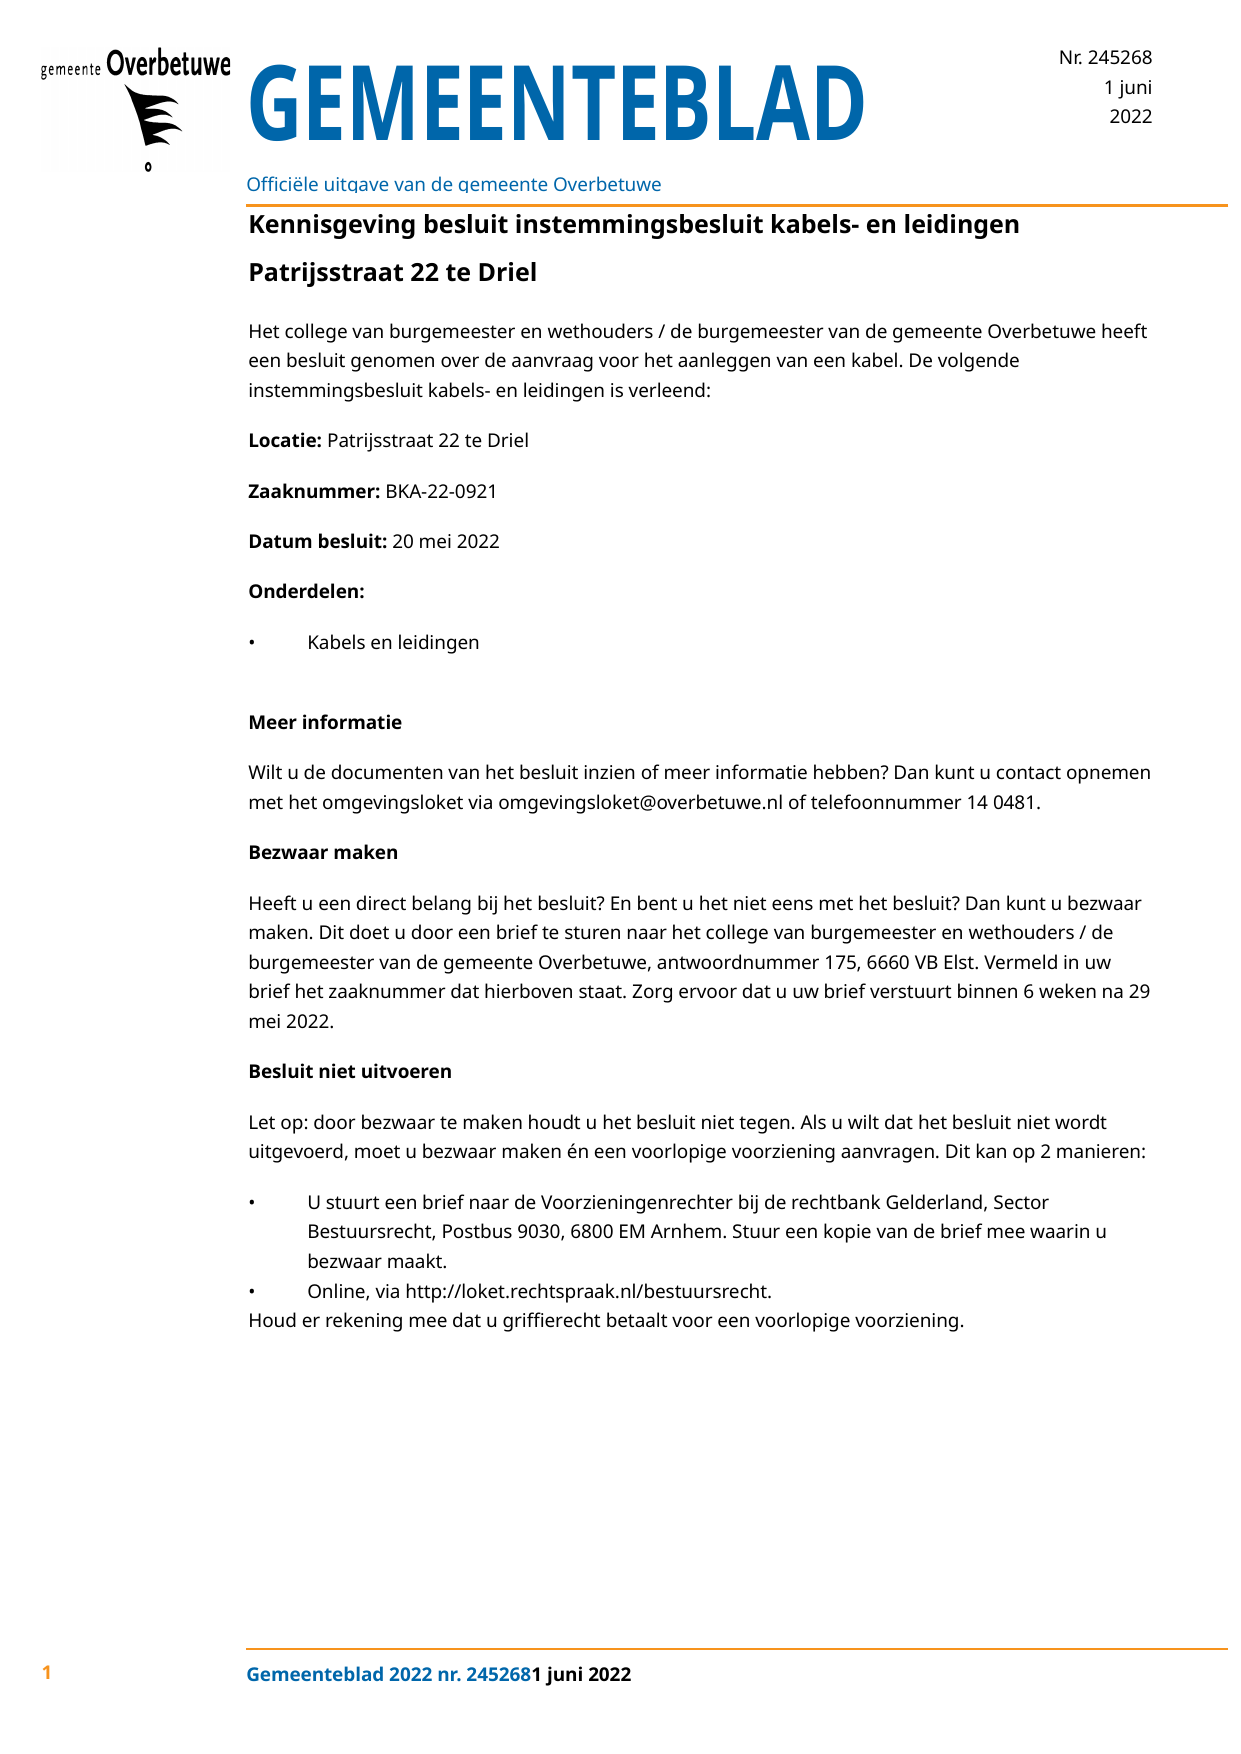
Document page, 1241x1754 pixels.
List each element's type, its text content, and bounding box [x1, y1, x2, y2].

text Wilt u de documenten van het besluit inzien of meer informatie hebben? Dan kunt u contact opnemen met het omgevingsloket via omgevingsloket@overbetuwe.nl of telefoonnummer 14 0481. [248, 759, 1152, 815]
text Houd er rekening mee dat u griffierecht betaalt voor een voorlopige voorziening. [248, 1307, 1152, 1333]
text Kennisgeving besluit instemmingsbesluit kabels- en leidingen Patrijsstraat 22 te Driel [248, 207, 1152, 288]
text Besluit niet uitvoeren [248, 1059, 1152, 1084]
text Heeft u een direct belang bij het besluit? En bent u het niet eens met het besluit? Dan kunt u bezwaar maken. Dit doet u door een brief te sturen naar het college van burgemeester en wethouders / de burgemeester van de gemeente Overbetuwe, antwoordnummer 175, 6660 VB Elst. Vermeld in uw brief het zaaknummer dat hierboven staat. Zorg ervoor dat u uw brief verstuurt binnen 6 weken na 29 mei 2022. [248, 890, 1152, 1034]
text Bezwaar maken [248, 839, 1152, 865]
list Kabels en leidingen [248, 629, 1152, 655]
text Onderdelen: [248, 579, 1152, 604]
text Datum besluit: 20 mei 2022 [248, 528, 1152, 554]
list U stuurt een brief naar de Voorzieningenrechter bij de rechtbank Gelderland, Sector Bestuursrecht, Postbus 9030, 6800 EM Arnhem. Stuur een kopie van de brief mee waarin u bezwaar maakt. [248, 1189, 1152, 1274]
picture [41, 47, 231, 172]
list Online, via http://loket.rechtspraak.nl/bestuursrecht. [248, 1278, 1152, 1304]
text Let op: door bezwaar te maken houdt u het besluit niet tegen. Als u wilt dat het besluit niet wordt uitgevoerd, moet u bezwaar maken én een voorlopige voorziening aanvragen. Dit kan op 2 manieren: [248, 1109, 1152, 1164]
text Zaaknummer: BKA-22-0921 [248, 478, 1152, 504]
text Locatie: Patrijsstraat 22 te Driel [248, 427, 1152, 453]
text Meer informatie [248, 709, 1152, 735]
text Het college van burgemeester en wethouders / de burgemeester van de gemeente Overbetuwe heeft een besluit genomen over de aanvraag voor het aanleggen van een kabel. De volgende instemmingsbesluit kabels- en leidingen is verleend: [248, 318, 1152, 403]
